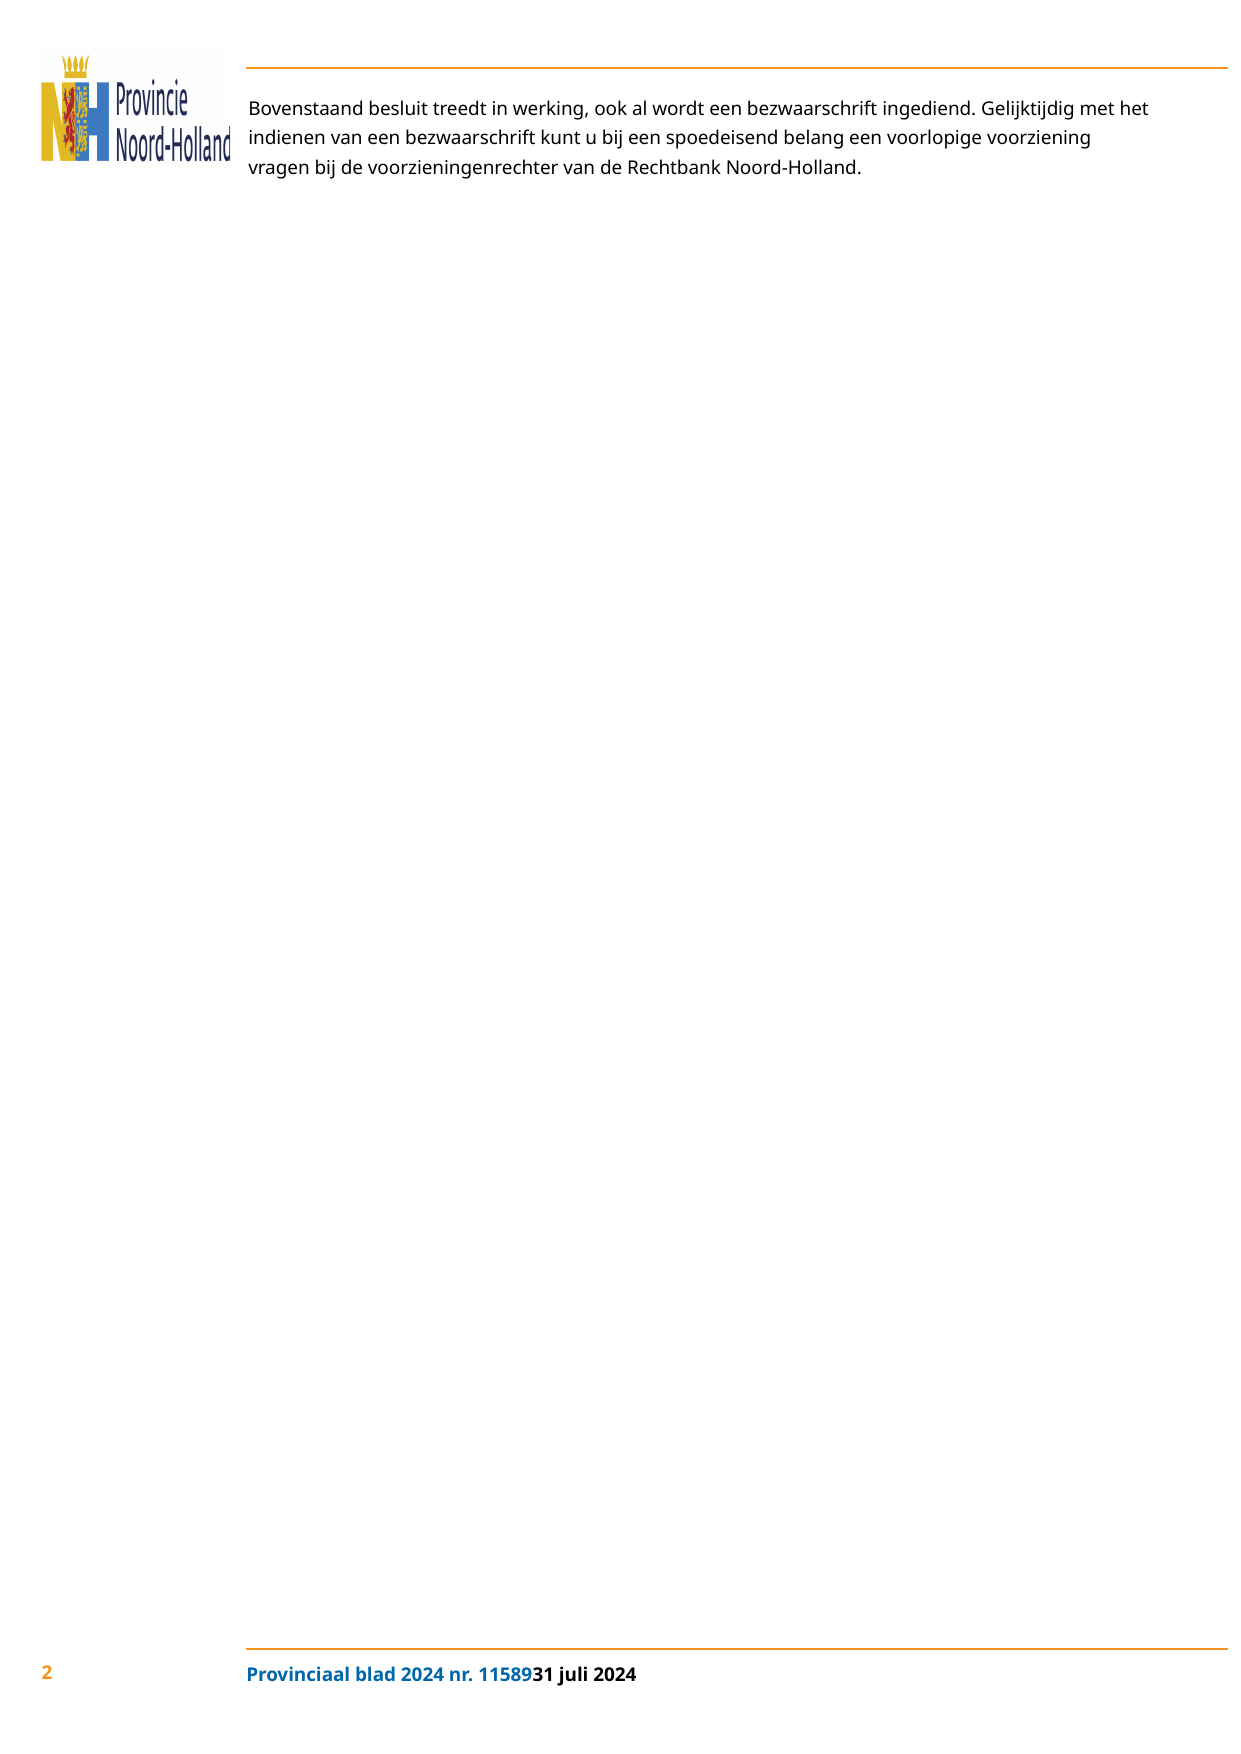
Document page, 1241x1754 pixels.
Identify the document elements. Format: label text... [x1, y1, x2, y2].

picture [41, 47, 231, 172]
text Bovenstaand besluit treedt in werking, ook al wordt een bezwaarschrift ingediend. Gelijktijdig met het indienen van een bezwaarschrift kunt u bij een spoedeisend belang een voorlopige voorziening vragen bij de voorzieningenrechter van de Rechtbank Noord-Holland. [248, 95, 1152, 180]
